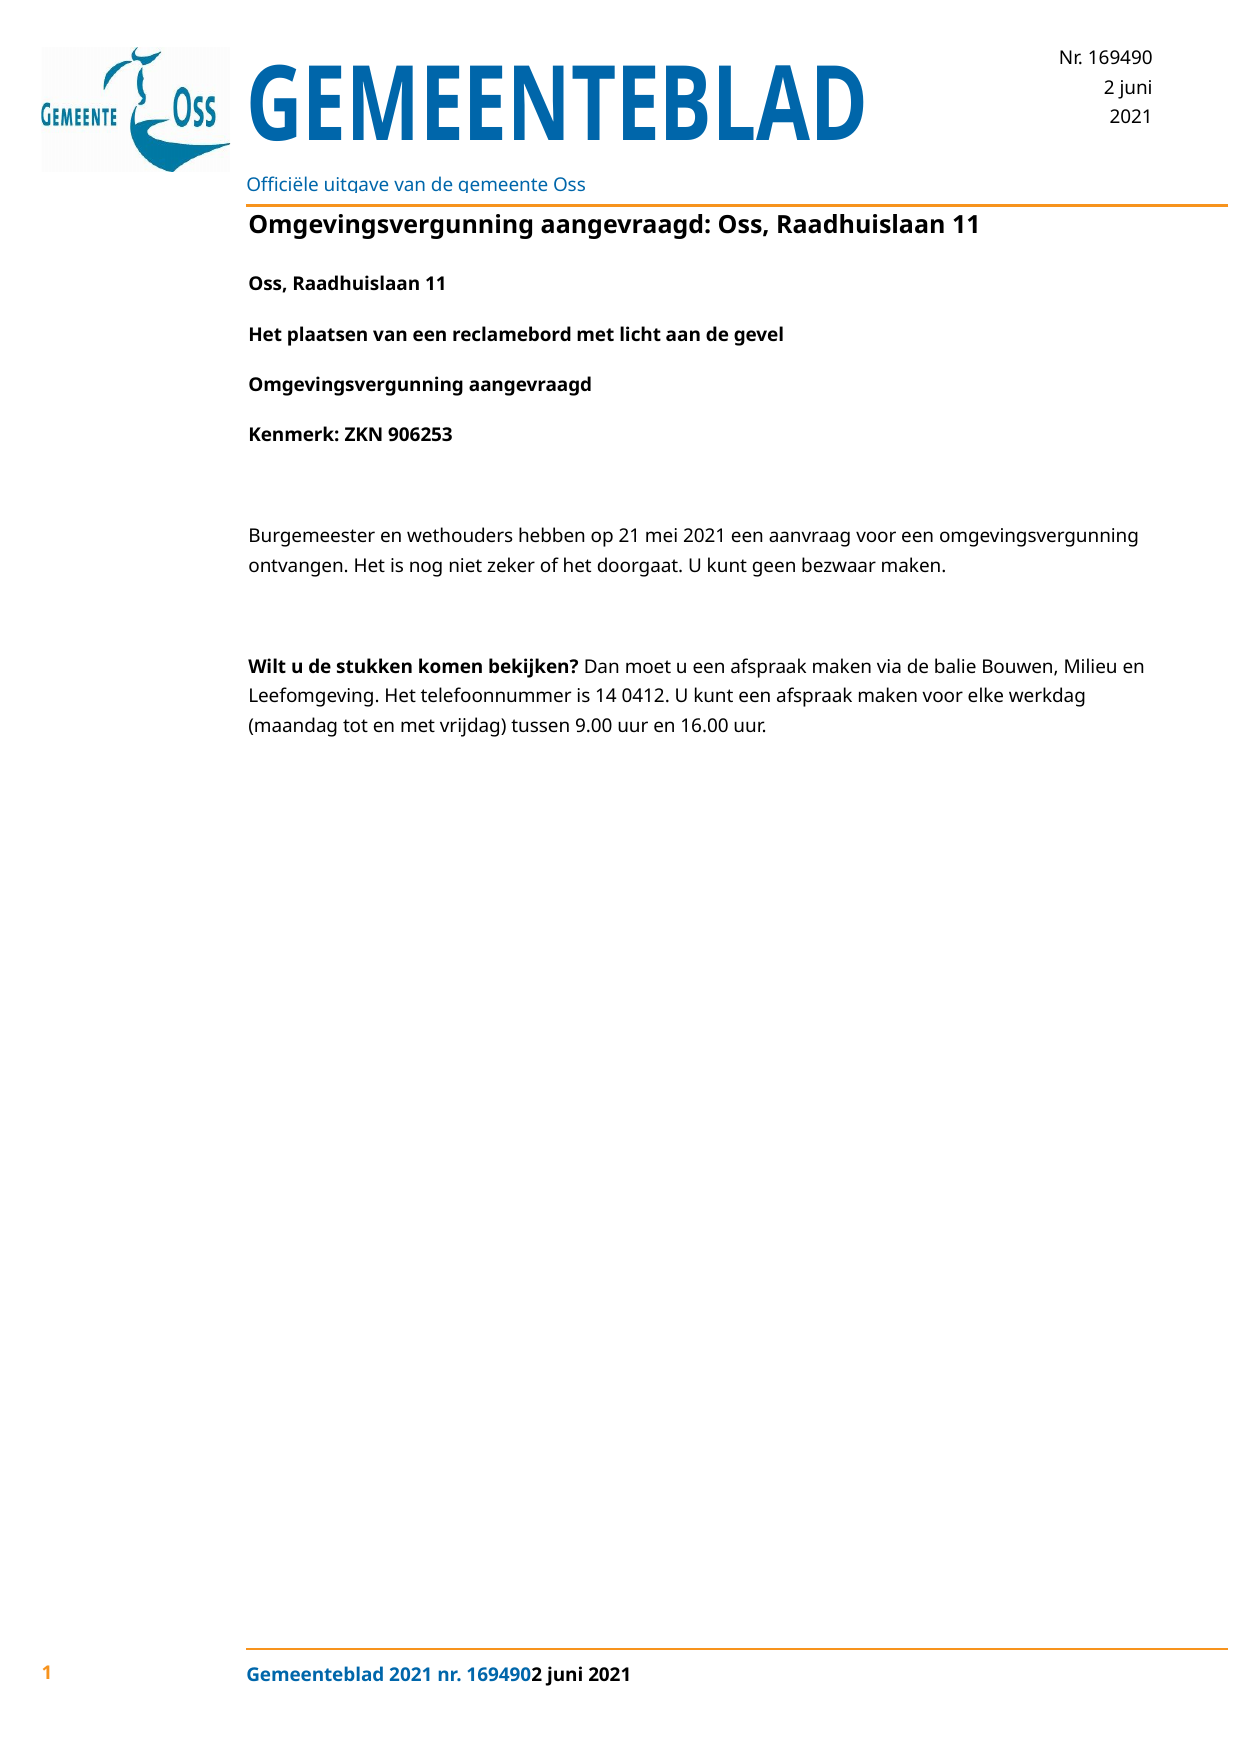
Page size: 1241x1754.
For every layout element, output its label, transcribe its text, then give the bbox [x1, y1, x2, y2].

text Wilt u de stukken komen bekijken? Dan moet u een afspraak maken via de balie Bouwen, Milieu en Leefomgeving. Het telefoonnummer is 14 0412. U kunt een afspraak maken voor elke werkdag (maandag tot en met vrijdag) tussen 9.00 uur en 16.00 uur. [248, 653, 1152, 738]
text Oss, Raadhuislaan 11 [248, 270, 1152, 296]
text Burgemeester en wethouders hebben op 21 mei 2021 een aanvraag voor een omgevingsvergunning ontvangen. Het is nog niet zeker of het doorgaat. U kunt geen bezwaar maken. [248, 522, 1152, 578]
text Kenmerk: ZKN 906253 [248, 422, 1152, 447]
picture [41, 47, 231, 172]
text Omgevingsvergunning aangevraagd [248, 371, 1152, 397]
text Het plaatsen van een reclamebord met licht aan de gevel [248, 321, 1152, 346]
text Omgevingsvergunning aangevraagd: Oss, Raadhuislaan 11 [248, 207, 1152, 241]
